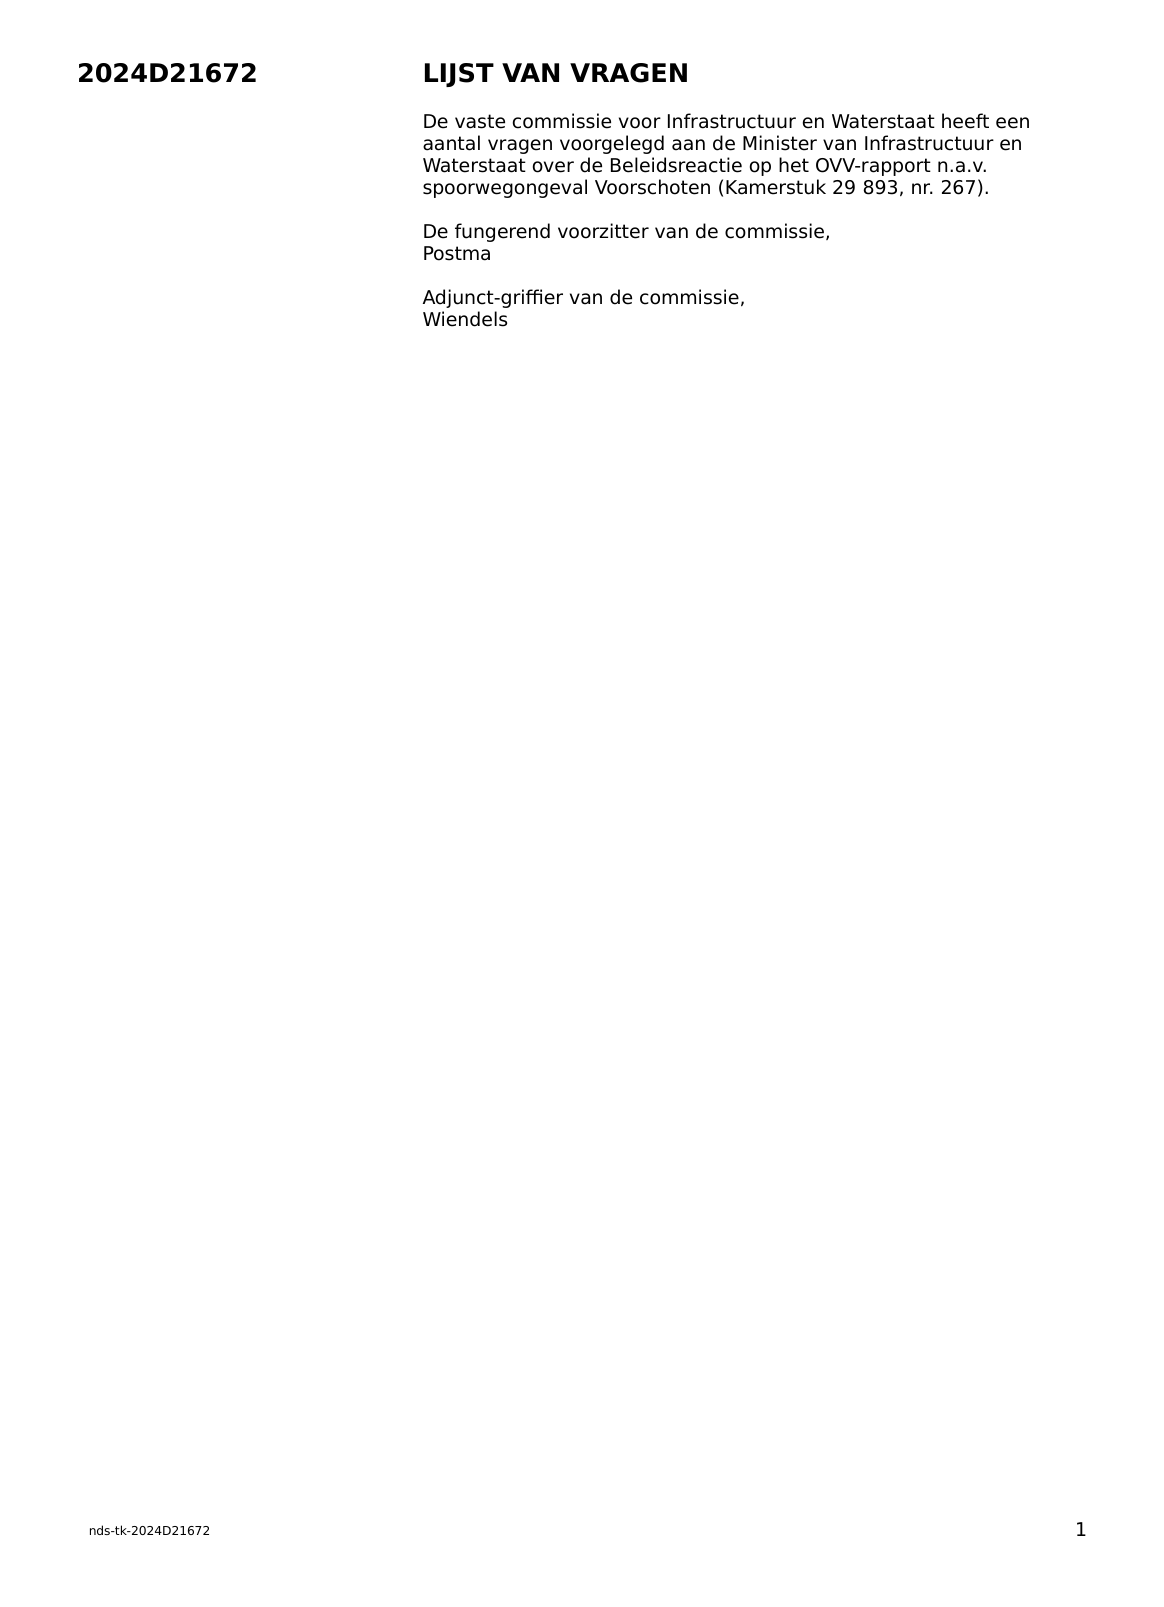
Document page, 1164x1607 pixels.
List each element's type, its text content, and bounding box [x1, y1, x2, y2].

text Postma [422, 243, 1087, 265]
text 2024D21672 LIJST VAN VRAGEN [77, 59, 1087, 89]
text De vaste commissie voor Infrastructuur en Waterstaat heeft een aantal vragen voorgelegd aan de Minister van Infrastructuur en Waterstaat over de Beleidsreactie op het OVV-rapport n.a.v. spoorwegongeval Voorschoten (Kamerstuk 29 893, nr. 267). [422, 111, 1087, 199]
text nds-tk-2024D21672 [88, 1524, 323, 1538]
text Adjunct-griffier van de commissie, [422, 287, 1087, 309]
text Wiendels [422, 309, 1087, 331]
text De fungerend voorzitter van de commissie, [422, 221, 1087, 243]
